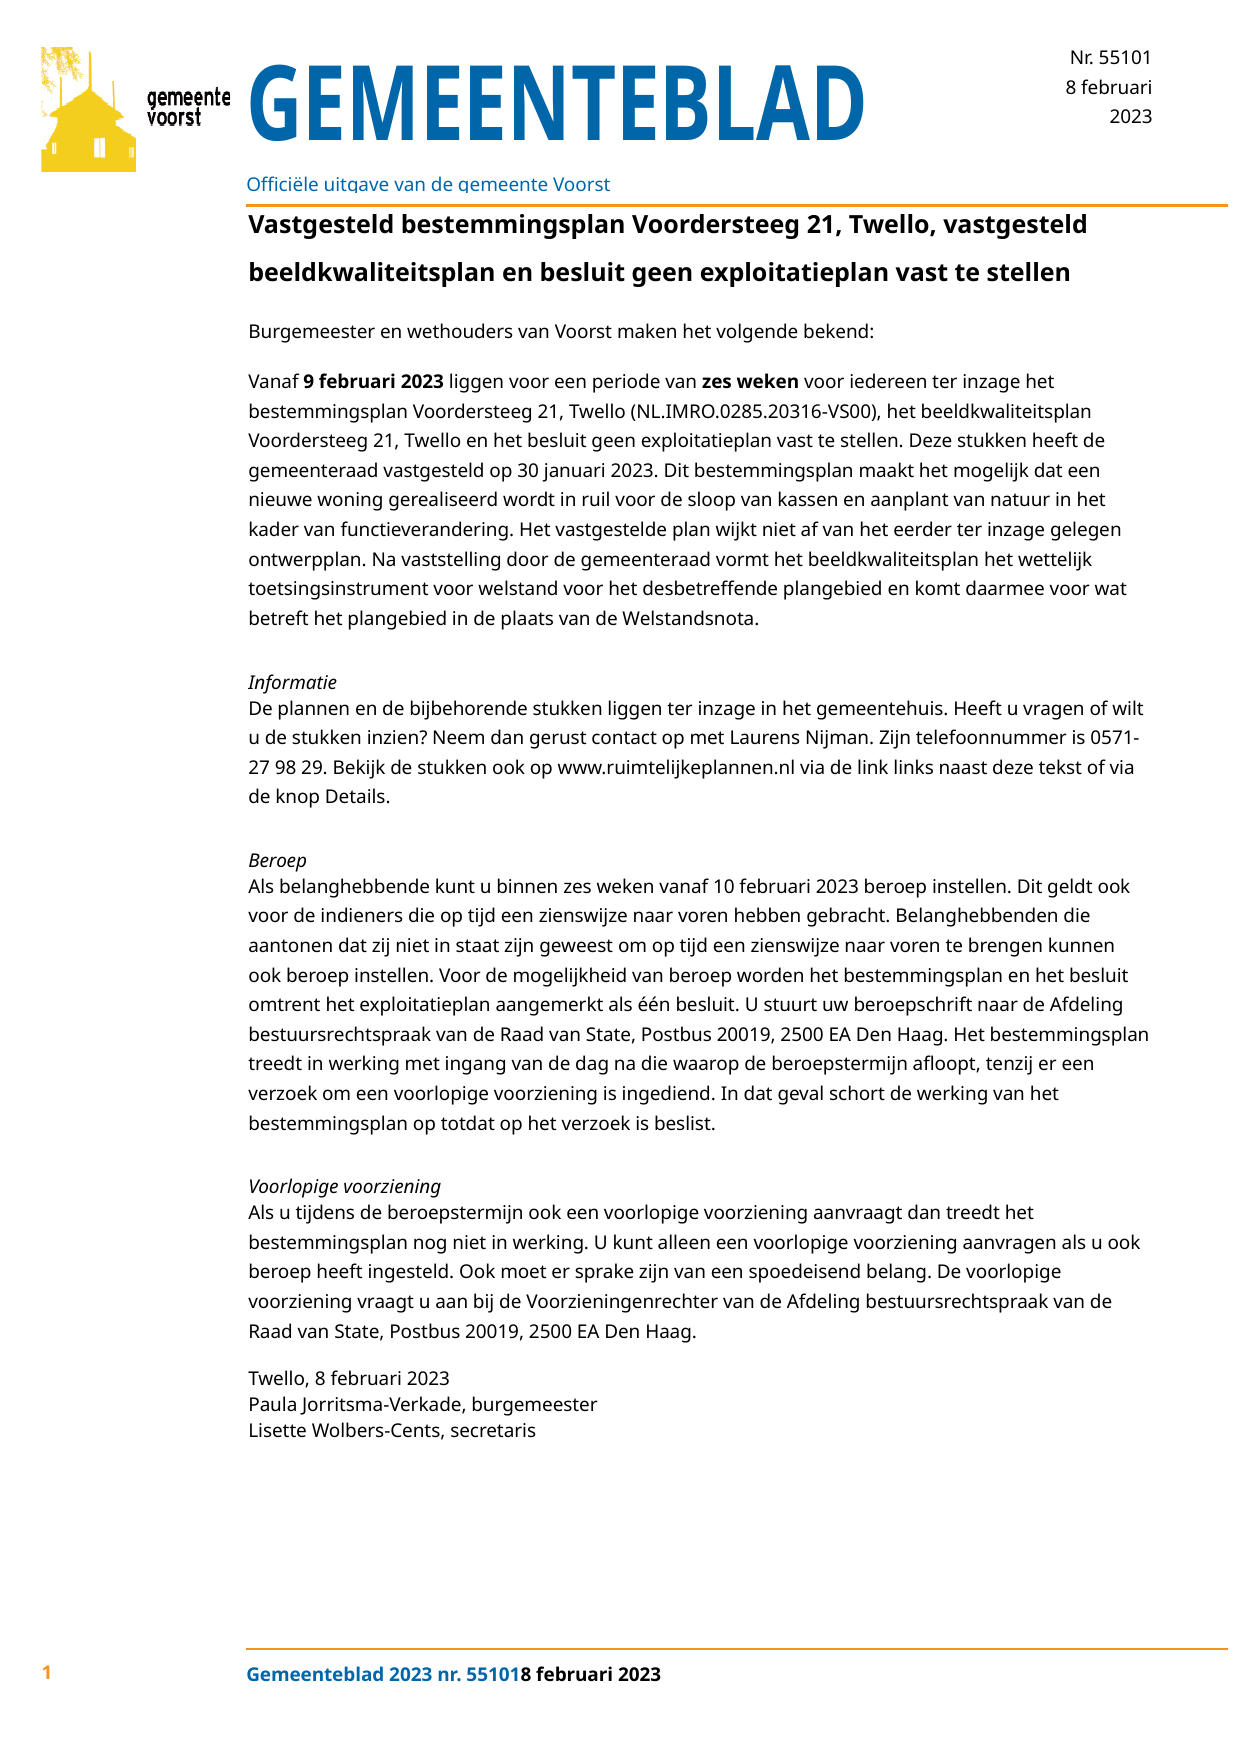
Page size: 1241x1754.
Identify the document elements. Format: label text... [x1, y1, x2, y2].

text Als belanghebbende kunt u binnen zes weken vanaf 10 februari 2023 beroep instellen. Dit geldt ook voor de indieners die op tijd een zienswijze naar voren hebben gebracht. Belanghebbenden die aantonen dat zij niet in staat zijn geweest om op tijd een zienswijze naar voren te brengen kunnen ook beroep instellen. Voor de mogelijkheid van beroep worden het bestemmingsplan en het besluit omtrent het exploitatieplan aangemerkt als één besluit. U stuurt uw beroepschrift naar de Afdeling bestuursrechtspraak van de Raad van State, Postbus 20019, 2500 EA Den Haag. Het bestemmingsplan treedt in werking met ingang van de dag na die waarop de beroepstermijn afloopt, tenzij er een verzoek om een voorlopige voorziening is ingediend. In dat geval schort de werking van het bestemmingsplan op totdat op het verzoek is beslist. [248, 873, 1152, 1136]
text Beroep [248, 847, 1152, 873]
text Vastgesteld bestemmingsplan Voordersteeg 21, Twello, vastgesteld beeldkwaliteitsplan en besluit geen exploitatieplan vast te stellen [248, 207, 1152, 288]
text Burgemeester en wethouders van Voorst maken het volgende bekend: [248, 318, 1152, 344]
text Paula Jorritsma-Verkade, burgemeester [248, 1391, 1152, 1417]
text Vanaf 9 februari 2023 liggen voor een periode van zes weken voor iedereen ter inzage het bestemmingsplan Voordersteeg 21, Twello (NL.IMRO.0285.20316-VS00), het beeldkwaliteitsplan Voordersteeg 21, Twello en het besluit geen exploitatieplan vast te stellen. Deze stukken heeft de gemeenteraad vastgesteld op 30 januari 2023. Dit bestemmingsplan maakt het mogelijk dat een nieuwe woning gerealiseerd wordt in ruil voor de sloop van kassen en aanplant van natuur in het kader van functieverandering. Het vastgestelde plan wijkt niet af van het eerder ter inzage gelegen ontwerpplan. Na vaststelling door de gemeenteraad vormt het beeldkwaliteitsplan het wettelijk toetsingsinstrument voor welstand voor het desbetreffende plangebied en komt daarmee voor wat betreft het plangebied in de plaats van de Welstandsnota. [248, 368, 1152, 631]
picture [41, 47, 231, 172]
text De plannen en de bijbehorende stukken liggen ter inzage in het gemeentehuis. Heeft u vragen of wilt u de stukken inzien? Neem dan gerust contact op met Laurens Nijman. Zijn telefoonnummer is 0571-27 98 29. Bekijk de stukken ook op www.ruimtelijkeplannen.nl via de link links naast deze tekst of via de knop Details. [248, 695, 1152, 809]
text Voorlopige voorziening [248, 1174, 1152, 1199]
text Twello, 8 februari 2023 [248, 1366, 1152, 1391]
text Als u tijdens de beroepstermijn ook een voorlopige voorziening aanvraagt dan treedt het bestemmingsplan nog niet in werking. U kunt alleen een voorlopige voorziening aanvragen als u ook beroep heeft ingesteld. Ook moet er sprake zijn van een spoedeisend belang. De voorlopige voorziening vraagt u aan bij de Voorzieningenrechter van de Afdeling bestuursrechtspraak van de Raad van State, Postbus 20019, 2500 EA Den Haag. [248, 1199, 1152, 1343]
text Lisette Wolbers-Cents, secretaris [248, 1417, 1152, 1443]
text Informatie [248, 669, 1152, 695]
